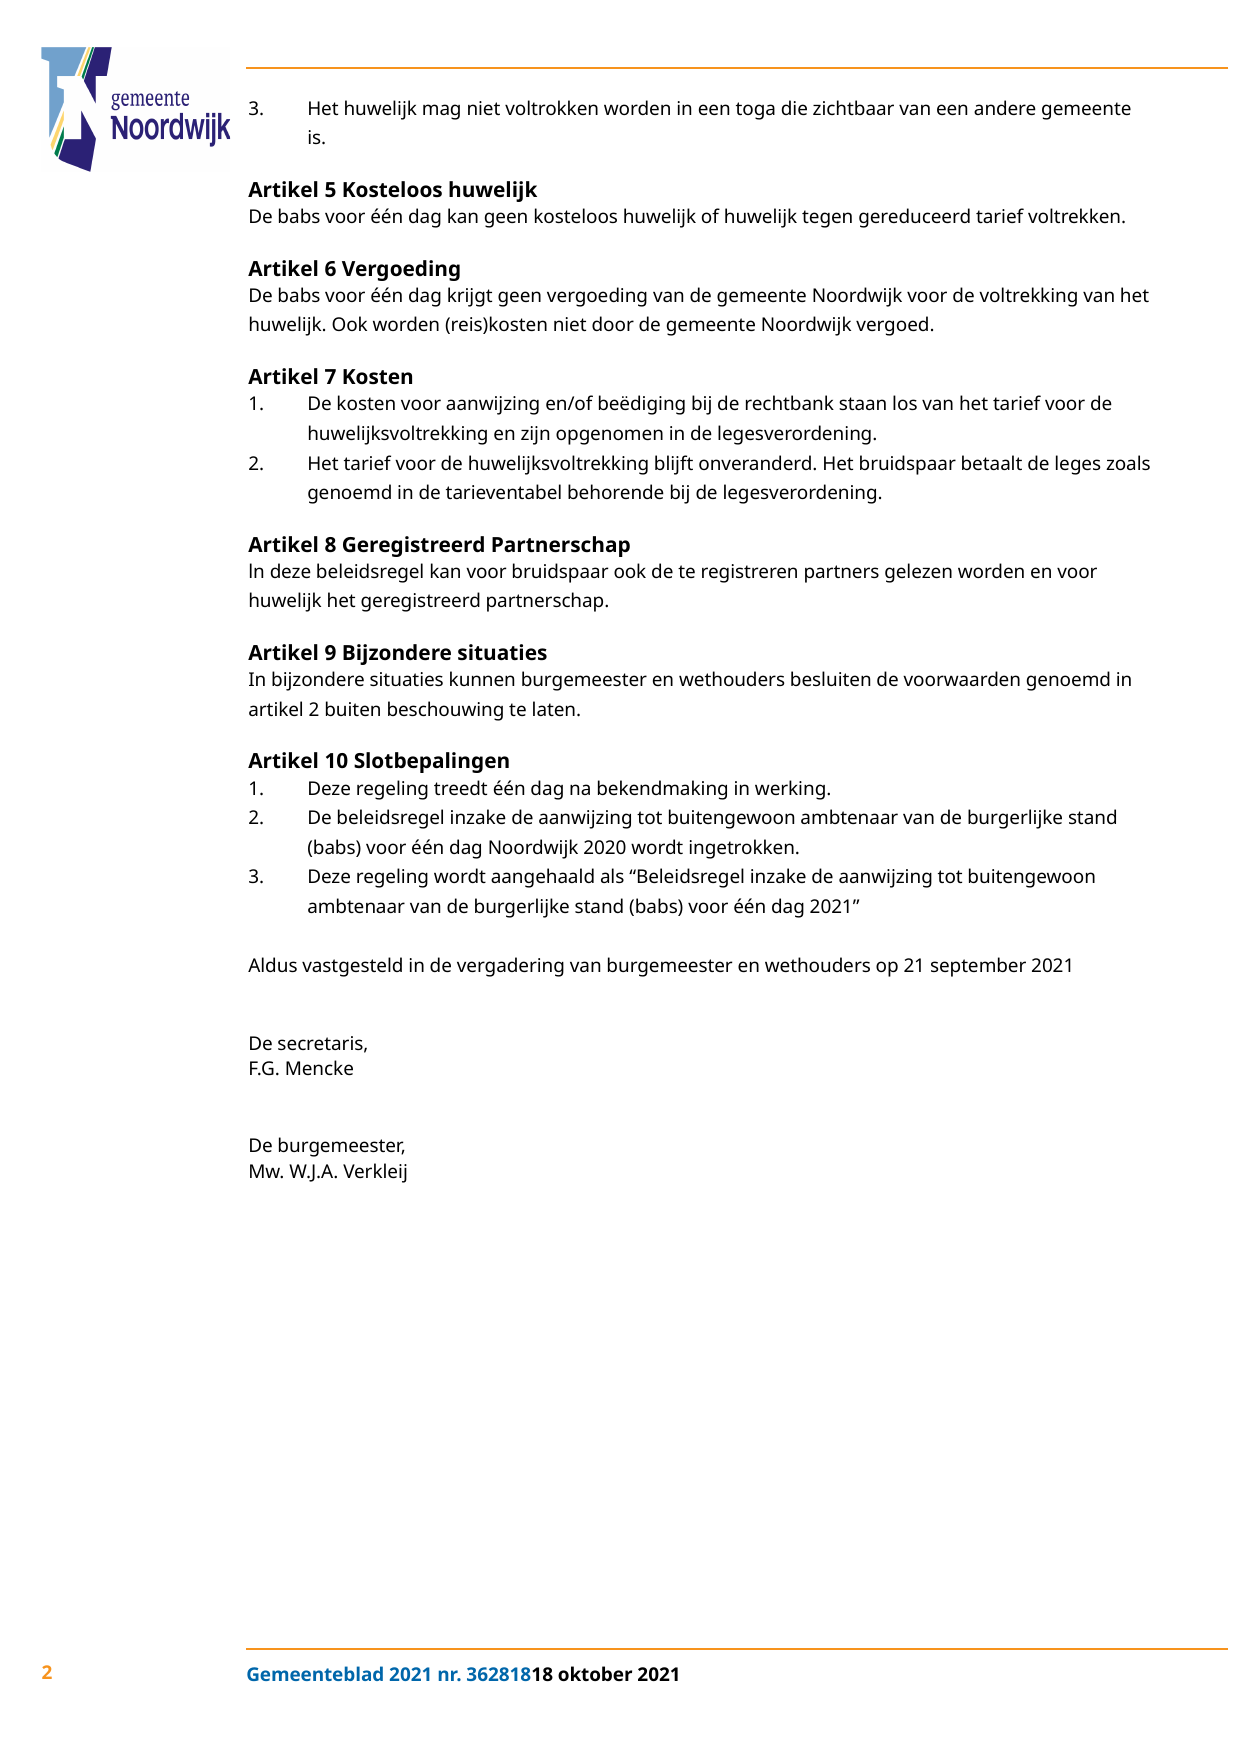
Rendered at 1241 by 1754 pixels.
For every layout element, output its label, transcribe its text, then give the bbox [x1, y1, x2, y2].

text De burgemeester, [248, 1133, 1152, 1158]
text Artikel 8 Geregistreerd Partnerschap [248, 530, 1152, 558]
text Artikel 7 Kosten [248, 362, 1152, 391]
list De beleidsregel inzake de aanwijzing tot buitengewoon ambtenaar van de burgerlijke stand (babs) voor één dag Noordwijk 2020 wordt ingetrokken. [248, 804, 1152, 860]
list Deze regeling treedt één dag na bekendmaking in werking. [248, 775, 1152, 801]
text Mw. W.J.A. Verkleij [248, 1158, 1152, 1184]
text Artikel 6 Vergoeding [248, 254, 1152, 282]
list Deze regeling wordt aangehaald als “Beleidsregel inzake de aanwijzing tot buitengewoon ambtenaar van de burgerlijke stand (babs) voor één dag 2021” [248, 864, 1152, 919]
picture [41, 47, 231, 172]
text F.G. Mencke [248, 1055, 1152, 1081]
text In bijzondere situaties kunnen burgemeester en wethouders besluiten de voorwaarden genoemd in artikel 2 buiten beschouwing te laten. [248, 667, 1152, 722]
list Het huwelijk mag niet voltrokken worden in een toga die zichtbaar van een andere gemeente is. [248, 95, 1152, 150]
text Artikel 10 Slotbepalingen [248, 747, 1152, 775]
text Artikel 9 Bijzondere situaties [248, 638, 1152, 667]
text De babs voor één dag kan geen kosteloos huwelijk of huwelijk tegen gereduceerd tarief voltrekken. [248, 203, 1152, 229]
list De kosten voor aanwijzing en/of beëdiging bij de rechtbank staan los van het tarief voor de huwelijksvoltrekking en zijn opgenomen in de legesverordening. [248, 391, 1152, 446]
text De secretaris, [248, 1030, 1152, 1055]
text ln deze beleidsregel kan voor bruidspaar ook de te registreren partners gelezen worden en voor huwelijk het geregistreerd partnerschap. [248, 558, 1152, 613]
text De babs voor één dag krijgt geen vergoeding van de gemeente Noordwijk voor de voltrekking van het huwelijk. Ook worden (reis)kosten niet door de gemeente Noordwijk vergoed. [248, 282, 1152, 337]
list Het tarief voor de huwelijksvoltrekking blijft onveranderd. Het bruidspaar betaalt de leges zoals genoemd in de tarieventabel behorende bij de legesverordening. [248, 450, 1152, 505]
text Artikel 5 Kosteloos huwelijk [248, 175, 1152, 203]
text Aldus vastgesteld in de vergadering van burgemeester en wethouders op 21 september 2021 [248, 952, 1152, 978]
